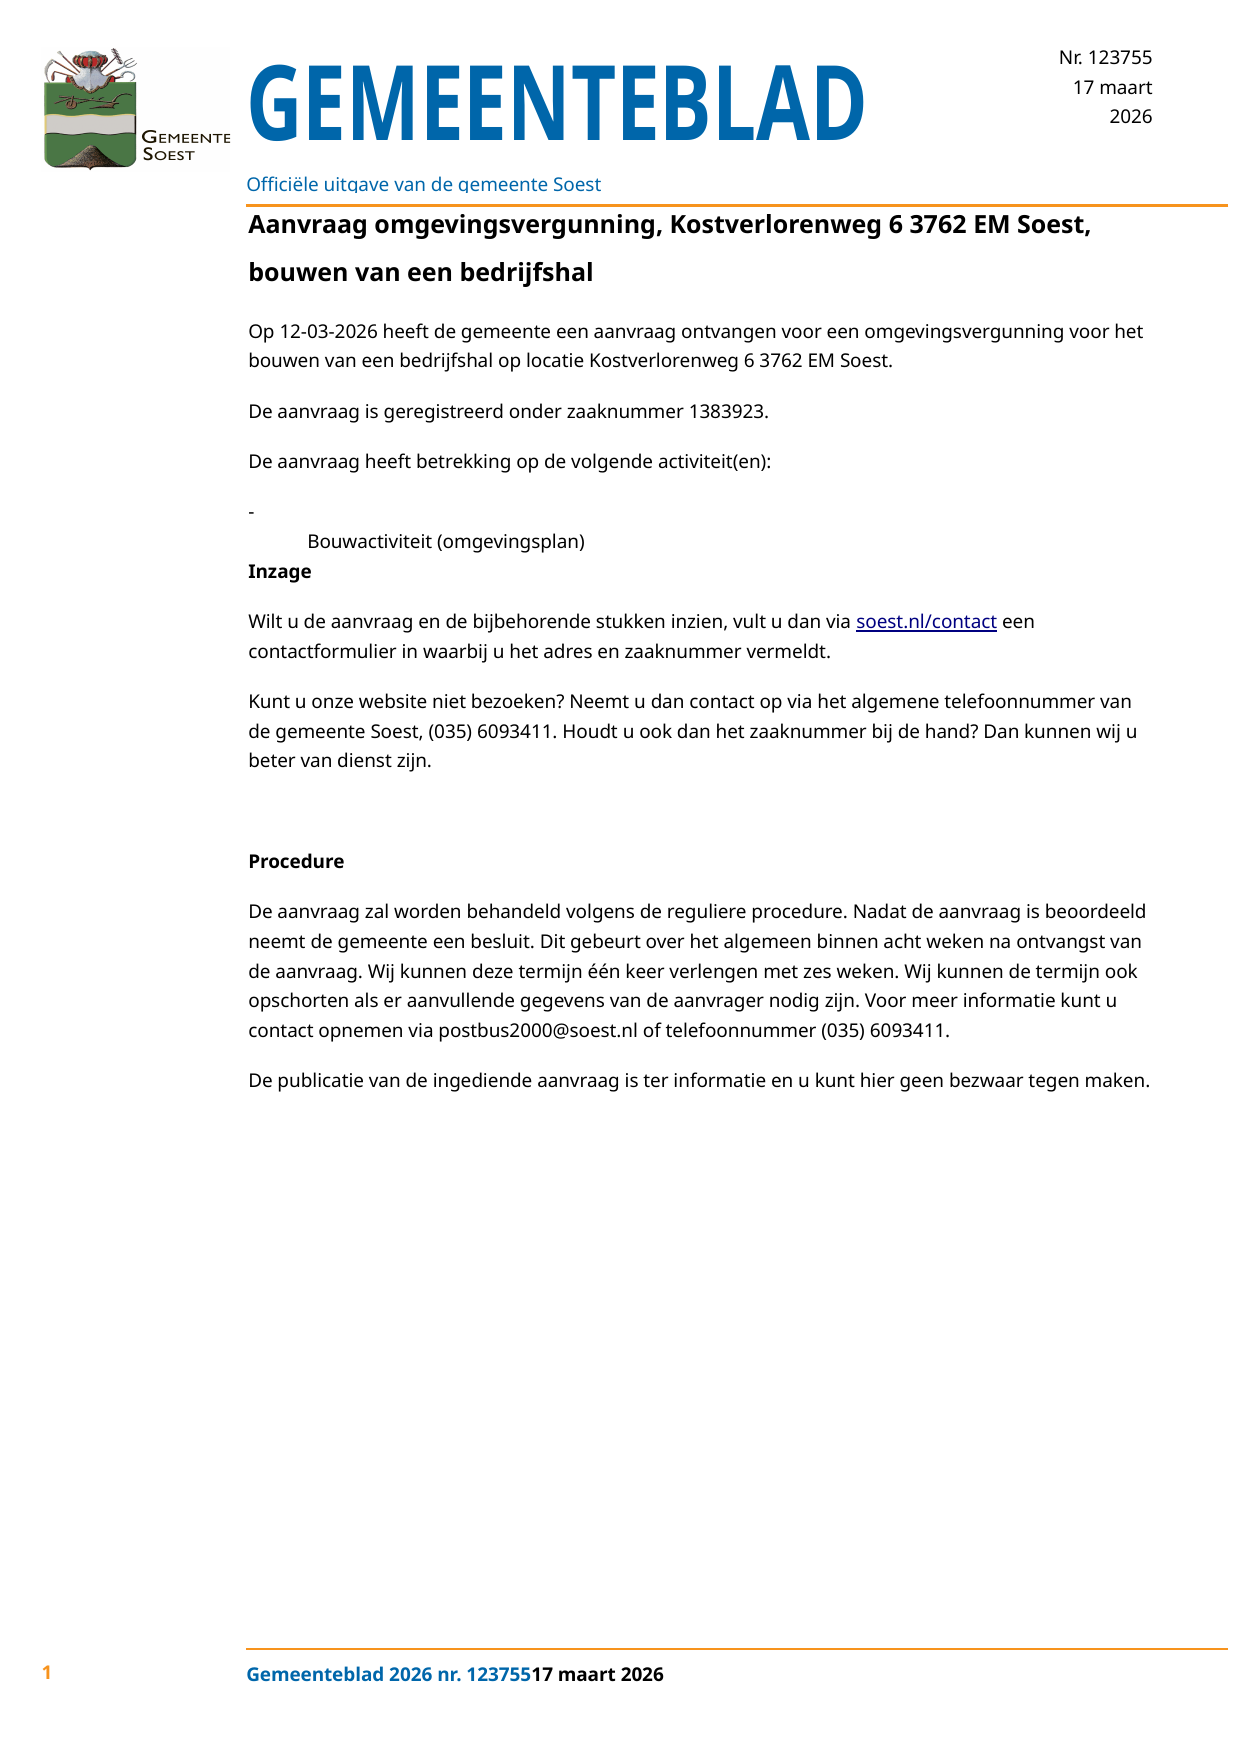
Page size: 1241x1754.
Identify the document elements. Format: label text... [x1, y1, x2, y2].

text Wilt u de aanvraag en de bijbehorende stukken inzien, vult u dan via soest.nl/contact een contactformulier in waarbij u het adres en zaaknummer vermeldt. [248, 608, 1152, 664]
text Aanvraag omgevingsvergunning, Kostverlorenweg 6 3762 EM Soest, bouwen van een bedrijfshal [248, 207, 1152, 288]
text De aanvraag is geregistreerd onder zaaknummer 1383923. [248, 398, 1152, 424]
text Kunt u onze website niet bezoeken? Neemt u dan contact op via het algemene telefoonnummer van de gemeente Soest, (035) 6093411. Houdt u ook dan het zaaknummer bij de hand? Dan kunnen wij u beter van dienst zijn. [248, 688, 1152, 773]
list Bouwactiviteit (omgevingsplan) [248, 528, 1152, 554]
text Op 12-03-2026 heeft de gemeente een aanvraag ontvangen voor een omgevingsvergunning voor het bouwen van een bedrijfshal op locatie Kostverlorenweg 6 3762 EM Soest. [248, 318, 1152, 373]
text Procedure [248, 848, 1152, 874]
text Inzage [248, 558, 1152, 584]
text De aanvraag zal worden behandeld volgens de reguliere procedure. Nadat de aanvraag is beoordeeld neemt de gemeente een besluit. Dit gebeurt over het algemeen binnen acht weken na ontvangst van de aanvraag. Wij kunnen deze termijn één keer verlengen met zes weken. Wij kunnen de termijn ook opschorten als er aanvullende gegevens van de aanvrager nodig zijn. Voor meer informatie kunt u contact opnemen via postbus2000@soest.nl of telefoonnummer (035) 6093411. [248, 899, 1152, 1043]
picture [41, 47, 231, 172]
text De publicatie van de ingediende aanvraag is ter informatie en u kunt hier geen bezwaar tegen maken. [248, 1067, 1152, 1093]
text De aanvraag heeft betrekking op de volgende activiteit(en): [248, 448, 1152, 474]
